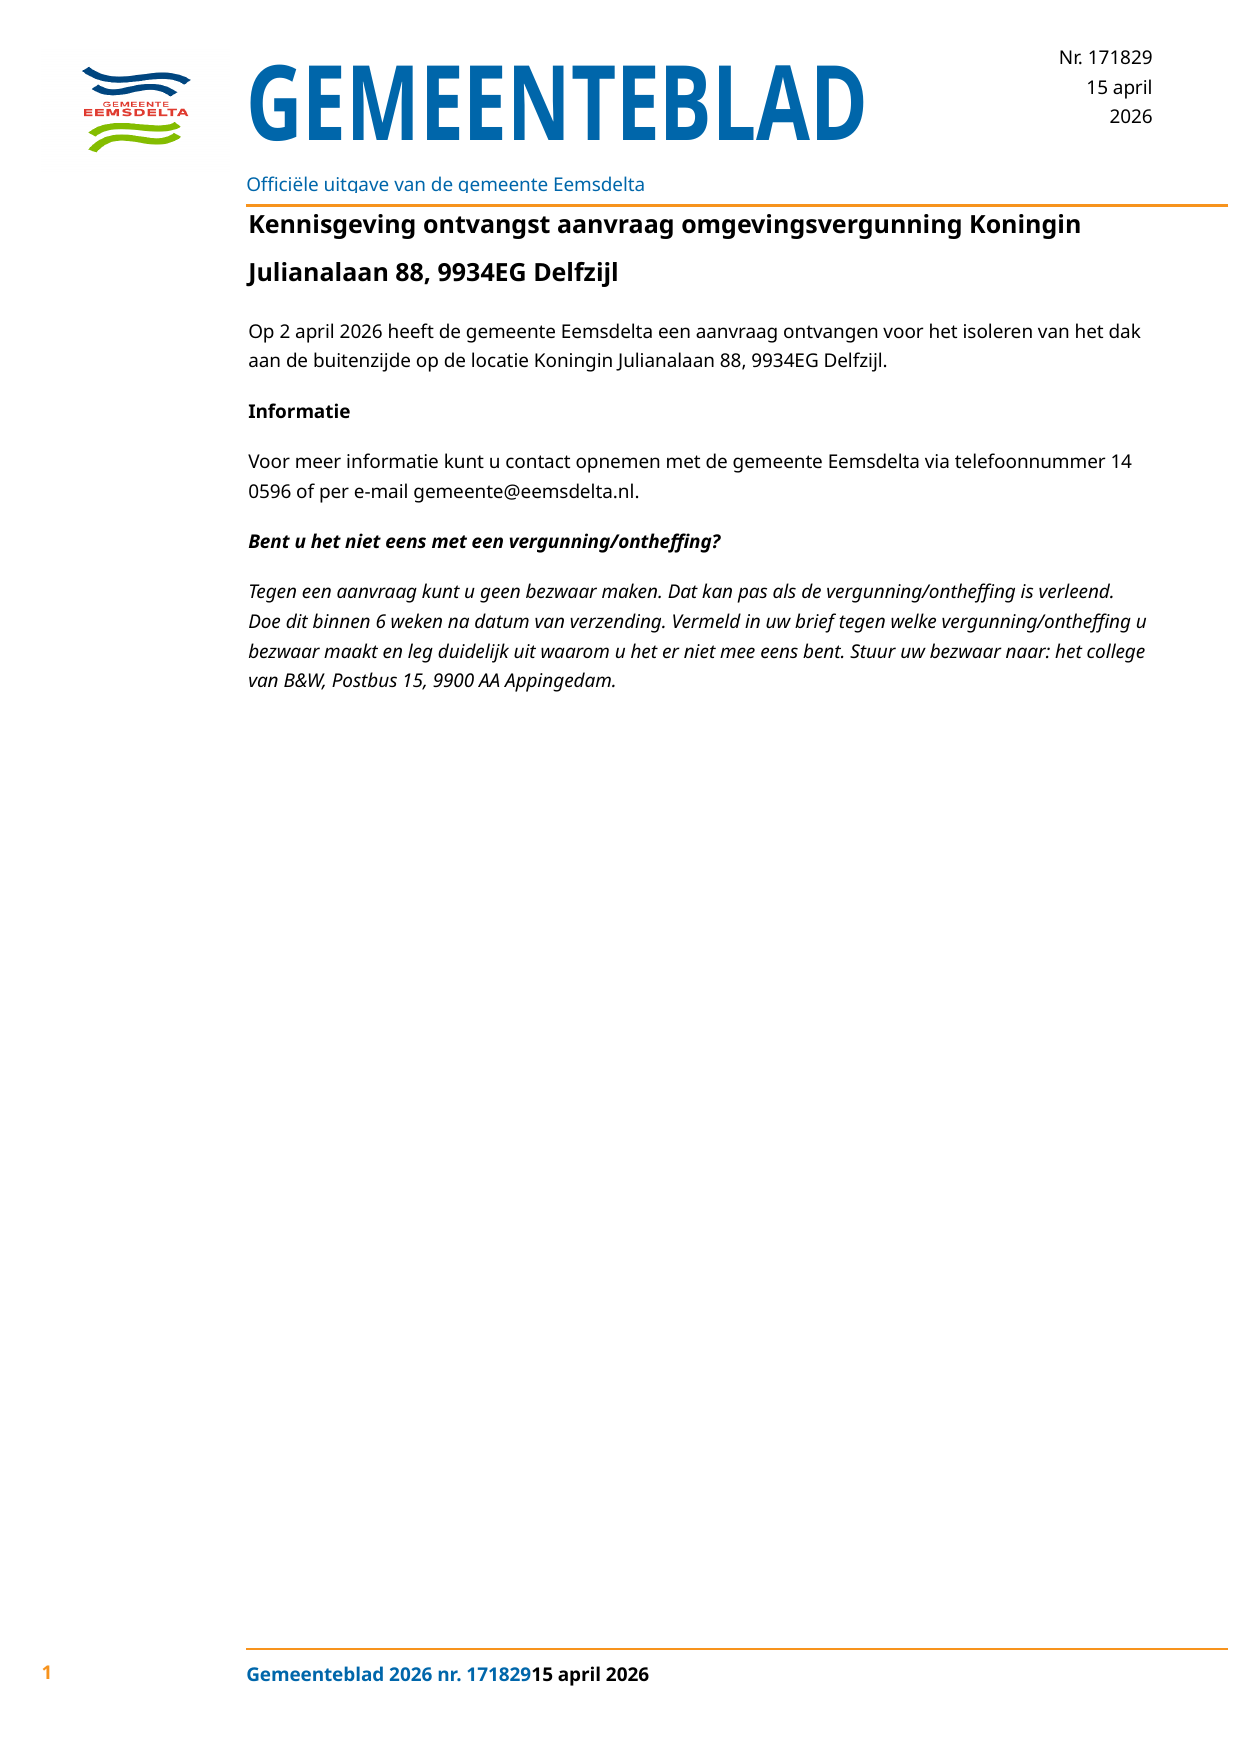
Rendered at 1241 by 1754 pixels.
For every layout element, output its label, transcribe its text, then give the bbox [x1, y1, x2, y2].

text Op 2 april 2026 heeft de gemeente Eemsdelta een aanvraag ontvangen voor het isoleren van het dak aan de buitenzijde op de locatie Koningin Julianalaan 88, 9934EG Delfzijl. [248, 318, 1152, 373]
picture [41, 47, 231, 172]
text Bent u het niet eens met een vergunning/ontheffing? [248, 528, 1152, 554]
text Informatie [248, 398, 1152, 424]
text Voor meer informatie kunt u contact opnemen met de gemeente Eemsdelta via telefoonnummer 14 0596 of per e-mail gemeente@eemsdelta.nl. [248, 448, 1152, 504]
text Kennisgeving ontvangst aanvraag omgevingsvergunning Koningin Julianalaan 88, 9934EG Delfzijl [248, 207, 1152, 288]
text Tegen een aanvraag kunt u geen bezwaar maken. Dat kan pas als de vergunning/ontheffing is verleend. Doe dit binnen 6 weken na datum van verzending. Vermeld in uw brief tegen welke vergunning/ontheffing u bezwaar maakt en leg duidelijk uit waarom u het er niet mee eens bent. Stuur uw bezwaar naar: het college van B&W, Postbus 15, 9900 AA Appingedam. [248, 579, 1152, 693]
